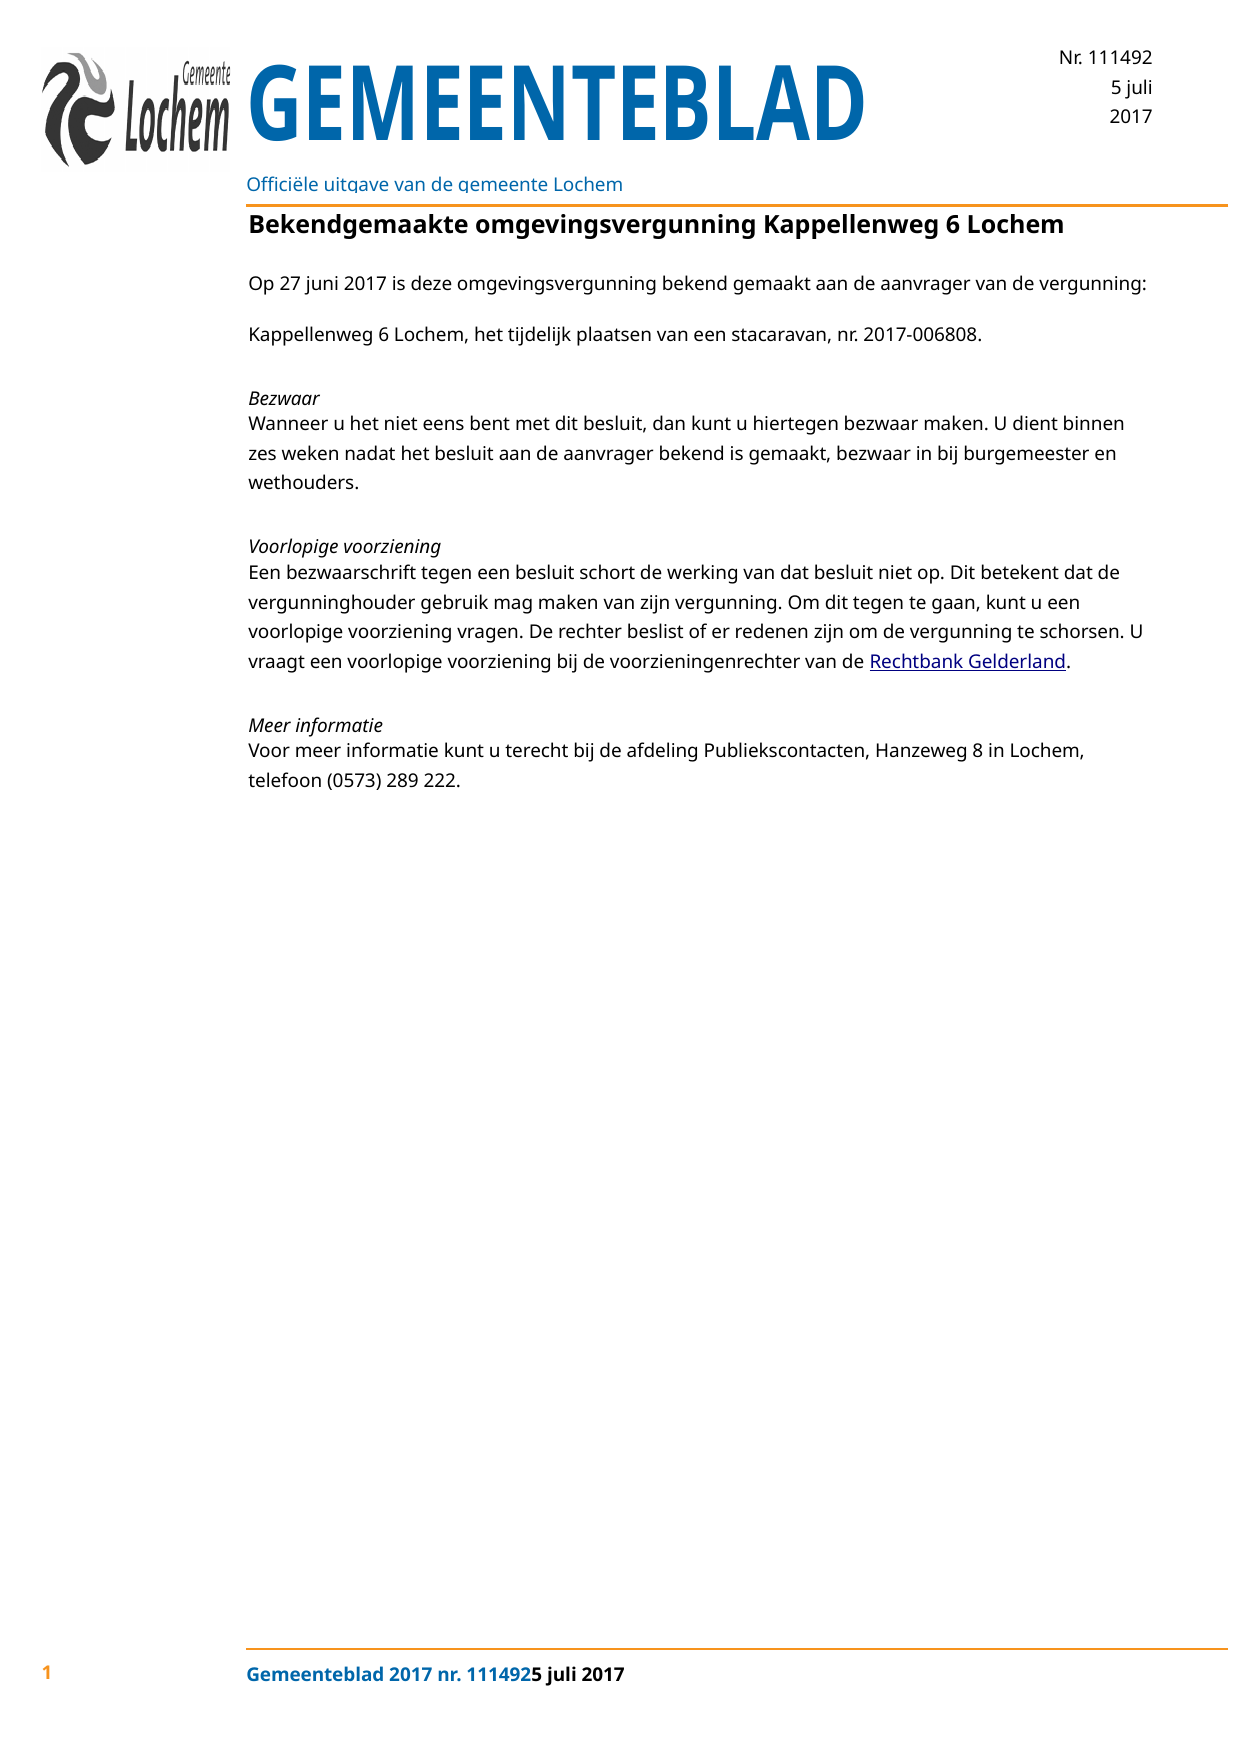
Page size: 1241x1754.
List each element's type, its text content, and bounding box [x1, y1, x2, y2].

text Voor meer informatie kunt u terecht bij de afdeling Publiekscontacten, Hanzeweg 8 in Lochem, telefoon (0573) 289 222. [248, 738, 1152, 793]
text Voorlopige voorziening [248, 533, 1152, 559]
text Kappellenweg 6 Lochem, het tijdelijk plaatsen van een stacaravan, nr. 2017-006808. [248, 321, 1152, 346]
text Bekendgemaakte omgevingsvergunning Kappellenweg 6 Lochem [248, 207, 1152, 241]
text Wanneer u het niet eens bent met dit besluit, dan kunt u hiertegen bezwaar maken. U dient binnen zes weken nadat het besluit aan de aanvrager bekend is gemaakt, bezwaar in bij burgemeester en wethouders. [248, 410, 1152, 495]
text Bezwaar [248, 385, 1152, 410]
picture [41, 47, 231, 172]
text Meer informatie [248, 712, 1152, 738]
text Op 27 juni 2017 is deze omgevingsvergunning bekend gemaakt aan de aanvrager van de vergunning: [248, 270, 1152, 296]
text Een bezwaarschrift tegen een besluit schort de werking van dat besluit niet op. Dit betekent dat de vergunninghouder gebruik mag maken van zijn vergunning. Om dit tegen te gaan, kunt u een voorlopige voorziening vragen. De rechter beslist of er redenen zijn om de vergunning te schorsen. U vraagt een voorlopige voorziening bij de voorzieningenrechter van de Rechtbank Gelderland. [248, 559, 1152, 674]
